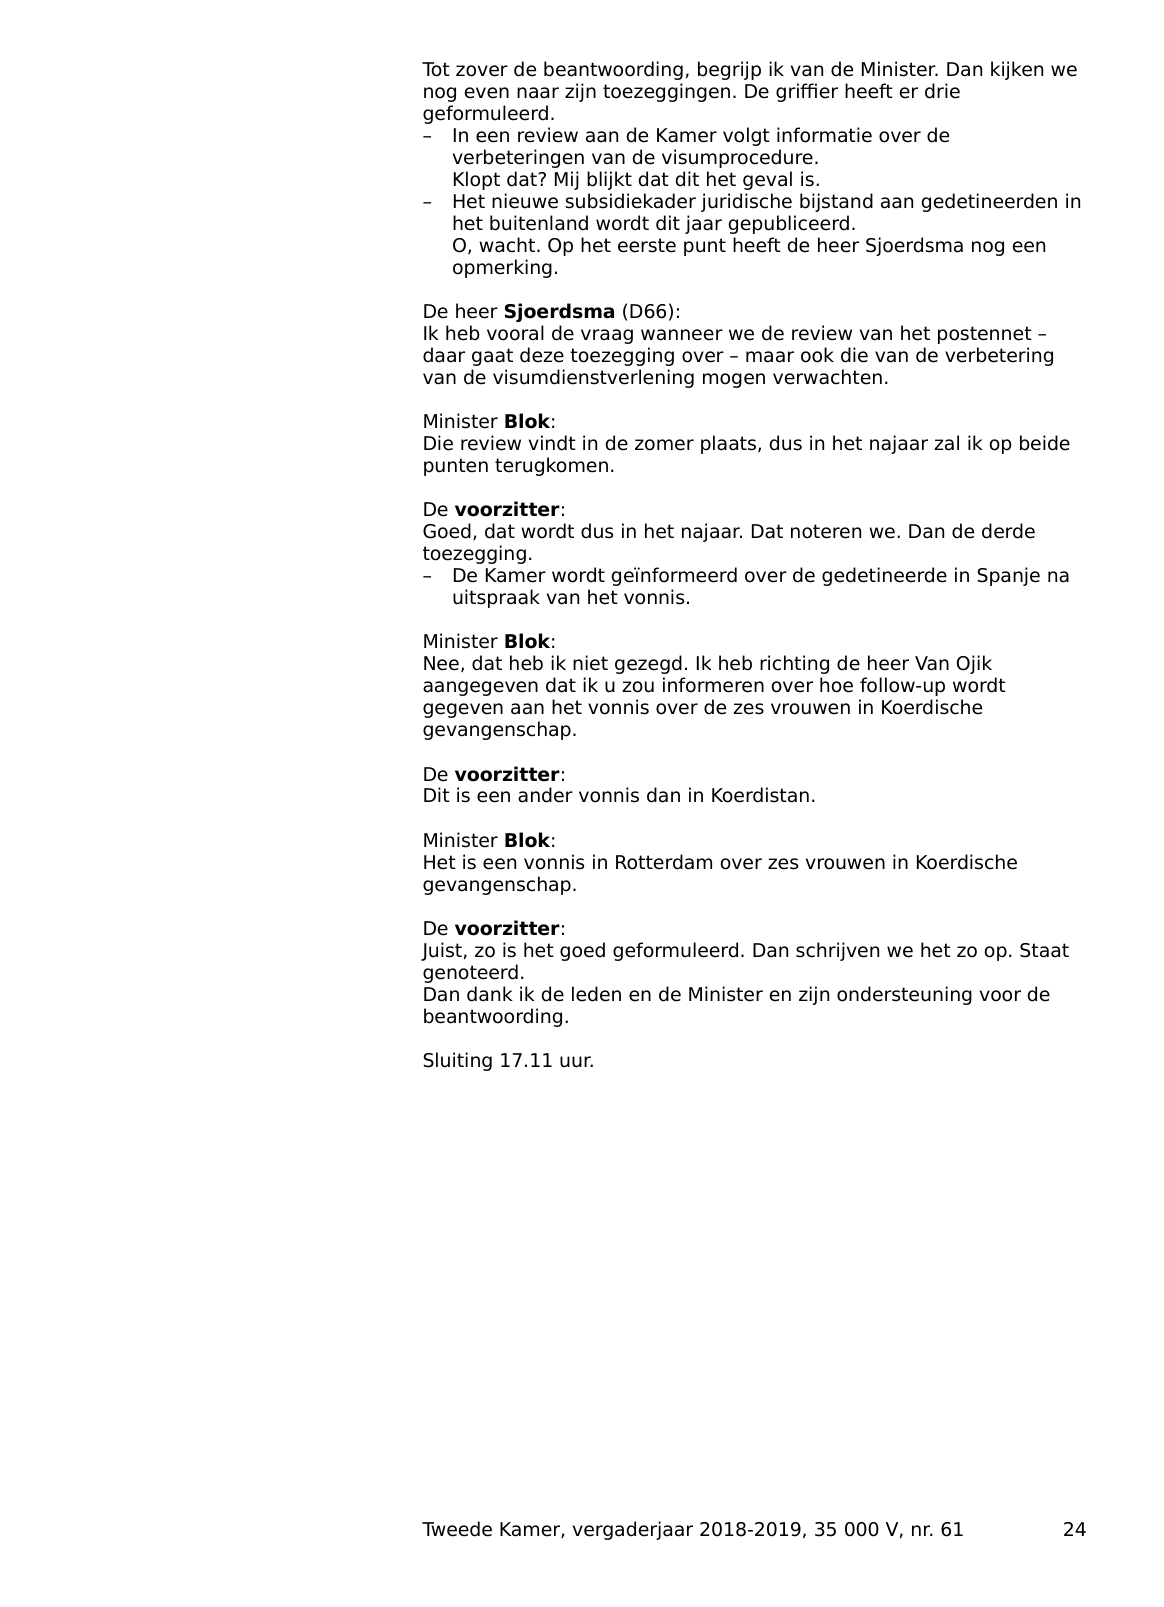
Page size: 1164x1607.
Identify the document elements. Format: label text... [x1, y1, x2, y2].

text Het is een vonnis in Rotterdam over zes vrouwen in Koerdische gevangenschap. [422, 852, 1087, 896]
text De heer Sjoerdsma (D66): [422, 301, 1087, 323]
text O, wacht. Op het eerste punt heeft de heer Sjoerdsma nog een opmerking. [452, 235, 1087, 279]
text Minister Blok: [422, 411, 1087, 433]
text Nee, dat heb ik niet gezegd. Ik heb richting de heer Van Ojik aangegeven dat ik u zou informeren over hoe follow-up wordt gegeven aan het vonnis over de zes vrouwen in Koerdische gevangenschap. [422, 653, 1087, 741]
text Goed, dat wordt dus in het najaar. Dat noteren we. Dan de derde toezegging. [422, 521, 1087, 565]
text Minister Blok: [422, 631, 1087, 653]
text Dan dank ik de leden en de Minister en zijn ondersteuning voor de beantwoording. [422, 984, 1087, 1028]
text Die review vindt in de zomer plaats, dus in het najaar zal ik op beide punten terugkomen. [422, 433, 1087, 477]
text – In een review aan de Kamer volgt informatie over de verbeteringen van de visumprocedure. [422, 125, 1087, 169]
text Klopt dat? Mij blijkt dat dit het geval is. [452, 169, 1087, 191]
text Ik heb vooral de vraag wanneer we de review van het postennet – daar gaat deze toezegging over – maar ook die van de verbetering van de visumdienstverlening mogen verwachten. [422, 323, 1087, 389]
text Tot zover de beantwoording, begrijp ik van de Minister. Dan kijken we nog even naar zijn toezeggingen. De griffier heeft er drie geformuleerd. [422, 59, 1087, 125]
text – De Kamer wordt geïnformeerd over de gedetineerde in Spanje na uitspraak van het vonnis. [422, 565, 1087, 609]
text De voorzitter: [422, 918, 1087, 940]
text Dit is een ander vonnis dan in Koerdistan. [422, 785, 1087, 807]
text Sluiting 17.11 uur. [422, 1050, 1087, 1072]
text De voorzitter: [422, 499, 1087, 521]
text De voorzitter: [422, 763, 1087, 785]
text Juist, zo is het goed geformuleerd. Dan schrijven we het zo op. Staat genoteerd. [422, 940, 1087, 984]
text Minister Blok: [422, 829, 1087, 852]
text – Het nieuwe subsidiekader juridische bijstand aan gedetineerden in het buitenland wordt dit jaar gepubliceerd. [422, 191, 1087, 235]
